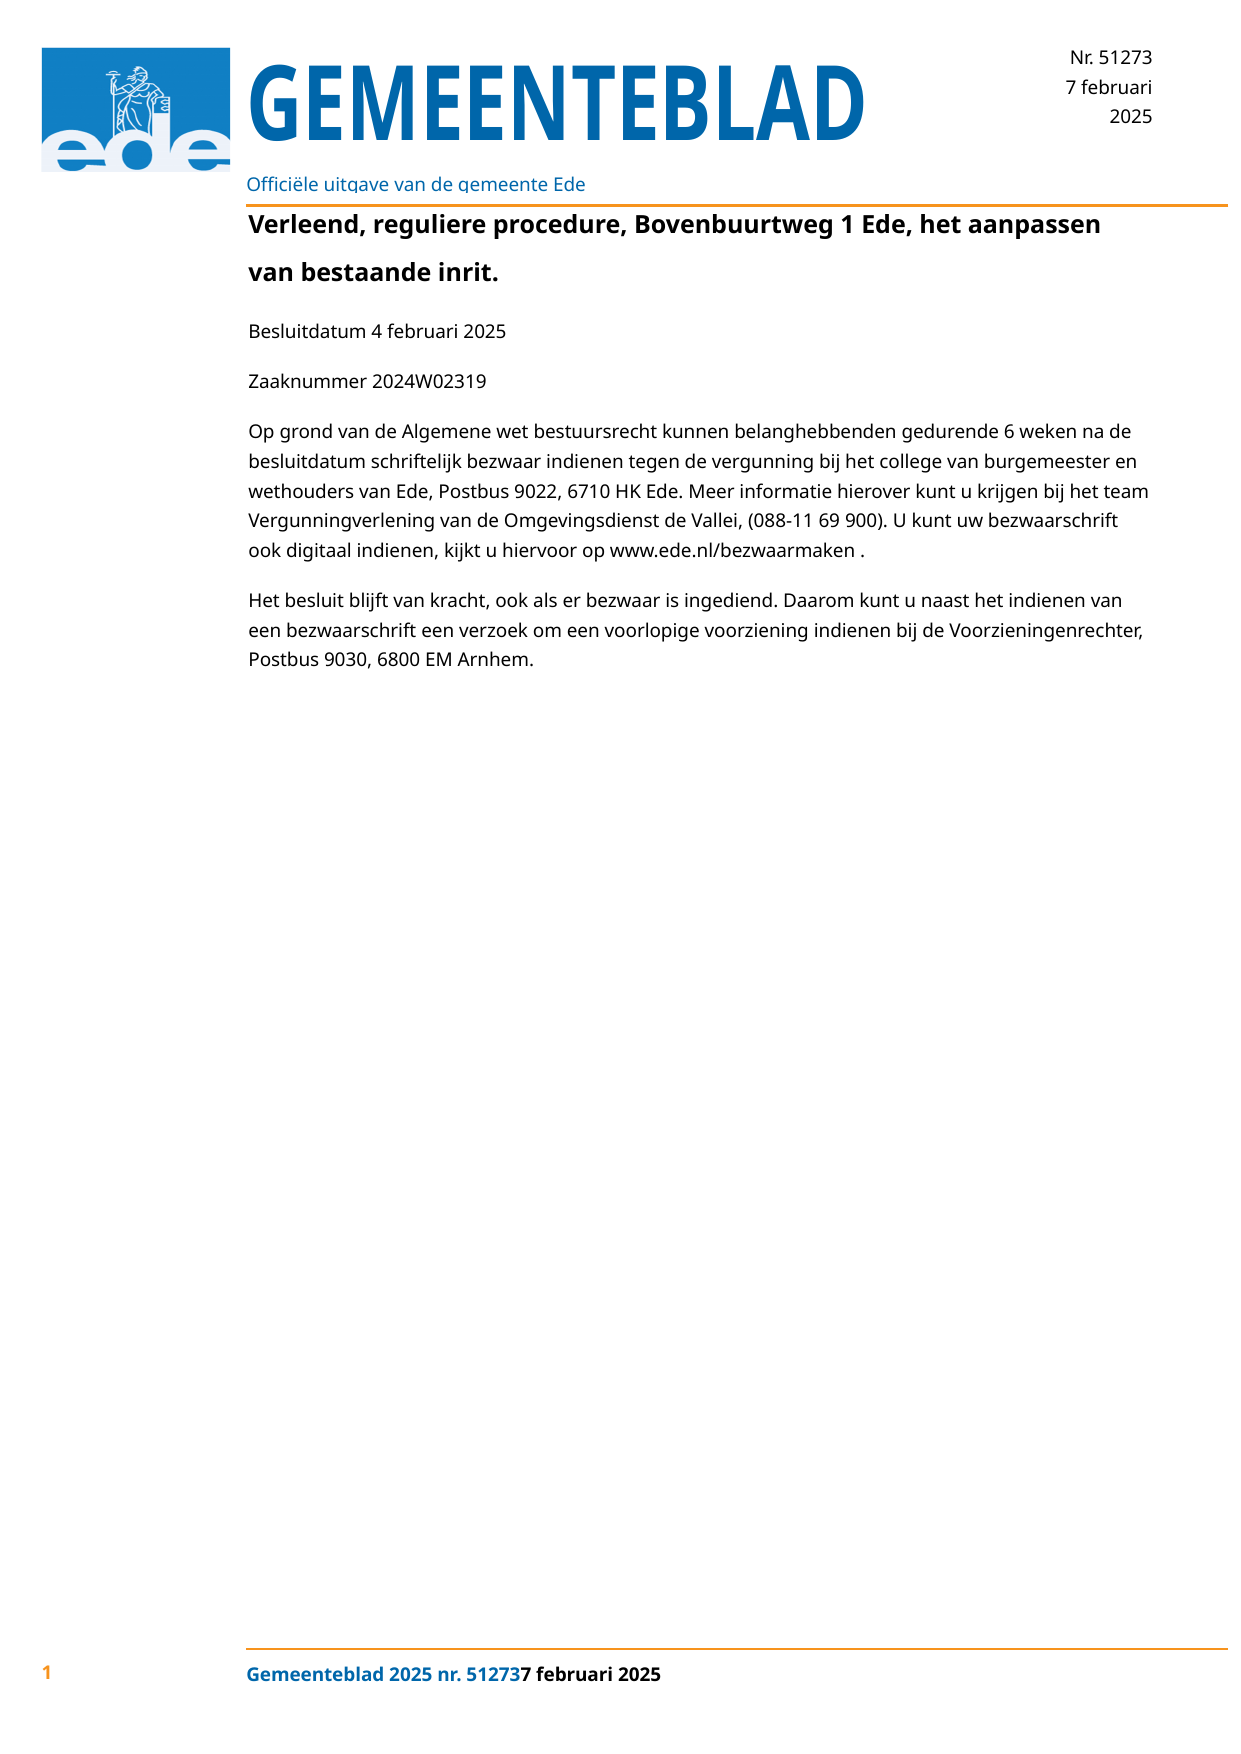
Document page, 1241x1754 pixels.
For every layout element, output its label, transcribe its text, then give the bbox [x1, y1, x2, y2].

text Zaaknummer 2024W02319 [248, 368, 1152, 394]
text Verleend, reguliere procedure, Bovenbuurtweg 1 Ede, het aanpassen van bestaande inrit. [248, 207, 1152, 288]
text Op grond van de Algemene wet bestuursrecht kunnen belanghebbenden gedurende 6 weken na de besluitdatum schriftelijk bezwaar indienen tegen de vergunning bij het college van burgemeester en wethouders van Ede, Postbus 9022, 6710 HK Ede. Meer informatie hierover kunt u krijgen bij het team Vergunningverlening van de Omgevingsdienst de Vallei, (088-11 69 900). U kunt uw bezwaarschrift ook digitaal indienen, kijkt u hiervoor op www.ede.nl/bezwaarmaken . [248, 419, 1152, 563]
text Besluitdatum 4 februari 2025 [248, 318, 1152, 344]
picture [41, 47, 231, 172]
text Het besluit blijft van kracht, ook als er bezwaar is ingediend. Daarom kunt u naast het indienen van een bezwaarschrift een verzoek om een voorlopige voorziening indienen bij de Voorzieningenrechter, Postbus 9030, 6800 EM Arnhem. [248, 587, 1152, 672]
